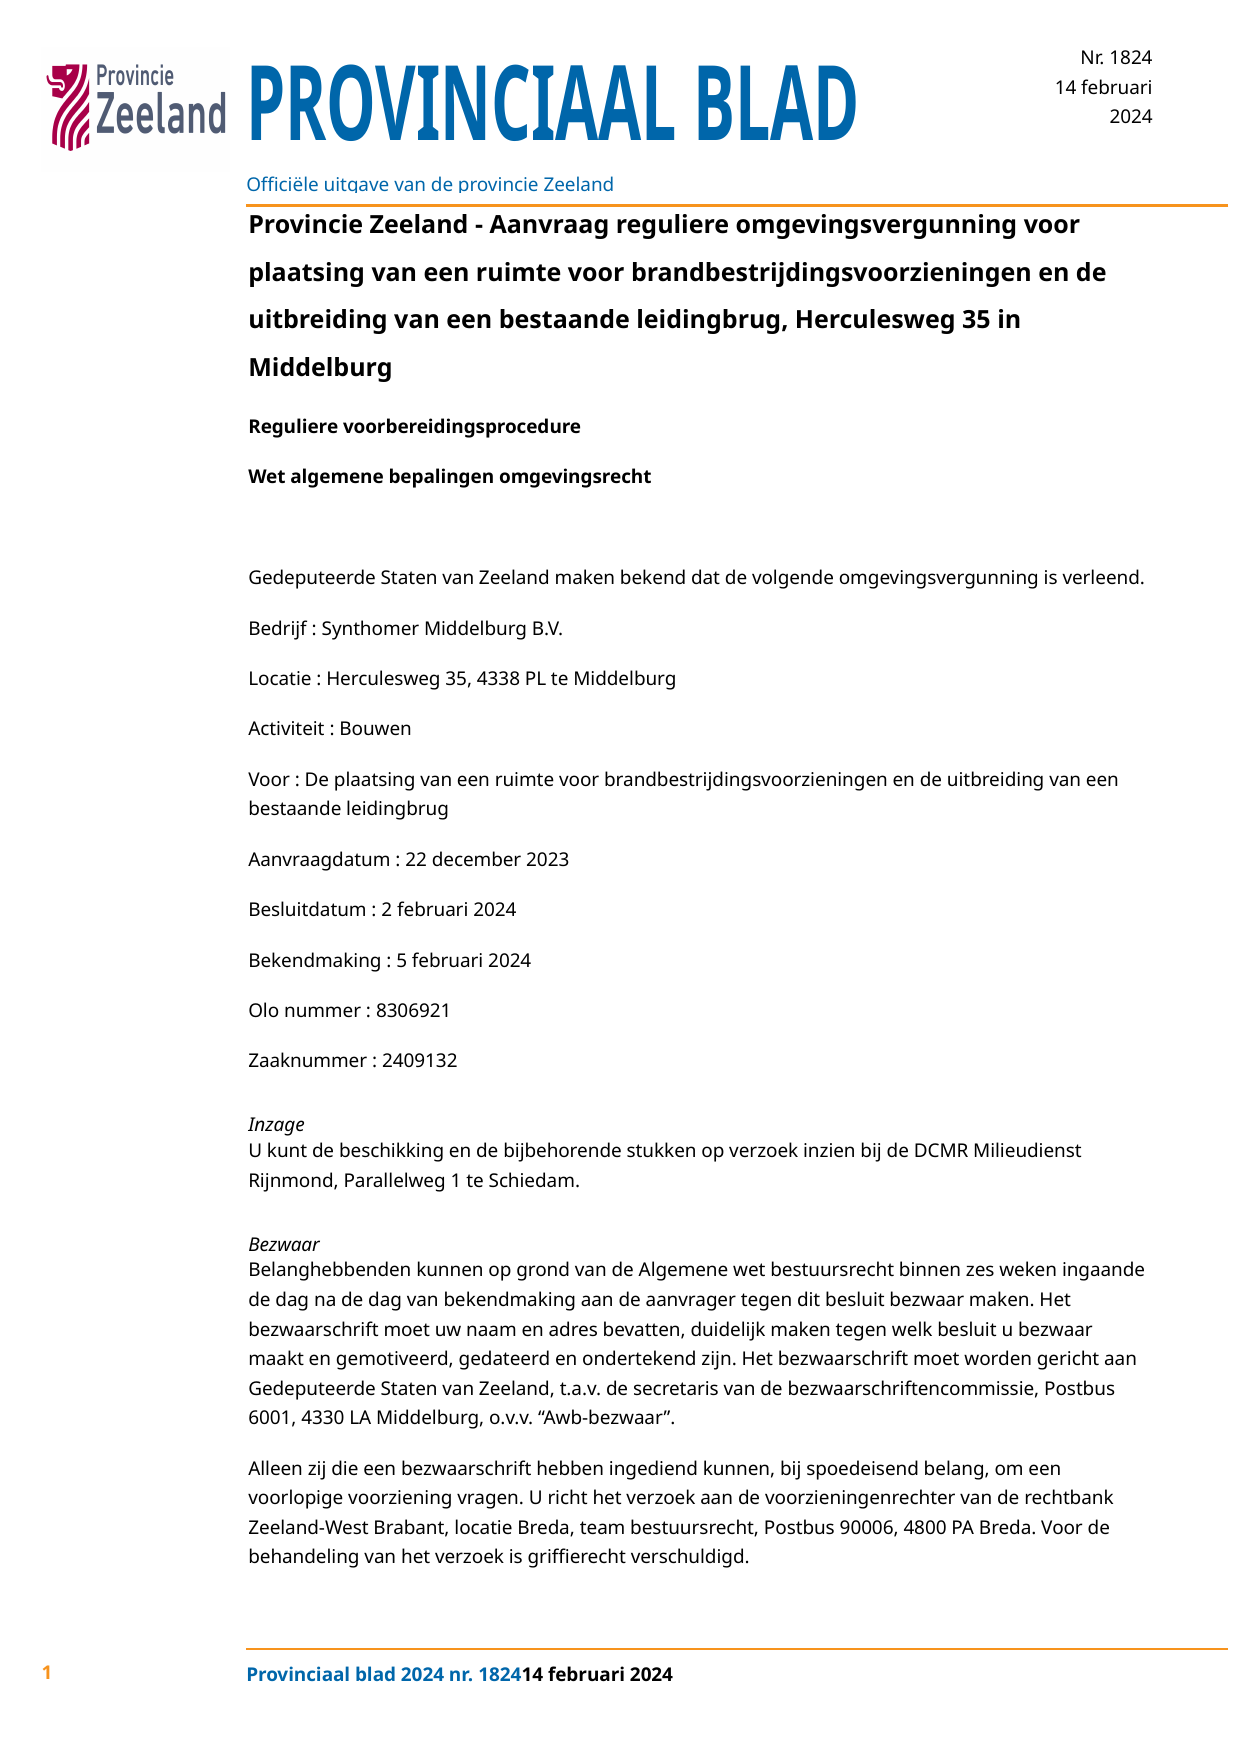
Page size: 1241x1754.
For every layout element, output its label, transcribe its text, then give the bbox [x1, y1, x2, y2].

text Bedrijf : Synthomer Middelburg B.V. [248, 615, 1152, 641]
text Belanghebbenden kunnen op grond van de Algemene wet bestuursrecht binnen zes weken ingaande de dag na de dag van bekendmaking aan de aanvrager tegen dit besluit bezwaar maken. Het bezwaarschrift moet uw naam en adres bevatten, duidelijk maken tegen welk besluit u bezwaar maakt en gemotiveerd, gedateerd en ondertekend zijn. Het bezwaarschrift moet worden gericht aan Gedeputeerde Staten van Zeeland, t.a.v. de secretaris van de bezwaarschriftencommissie, Postbus 6001, 4330 LA Middelburg, o.v.v. “Awb-bezwaar”. [248, 1257, 1152, 1430]
picture [41, 47, 231, 172]
text Provincie Zeeland - Aanvraag reguliere omgevingsvergunning voor plaatsing van een ruimte voor brandbestrijdingsvoorzieningen en de uitbreiding van een bestaande leidingbrug, Herculesweg 35 in Middelburg [248, 207, 1152, 384]
text Reguliere voorbereidingsprocedure [248, 413, 1152, 439]
text Besluitdatum : 2 februari 2024 [248, 896, 1152, 922]
text U kunt de beschikking en de bijbehorende stukken op verzoek inzien bij de DCMR Milieudienst Rijnmond, Parallelweg 1 te Schiedam. [248, 1137, 1152, 1193]
text Zaaknummer : 2409132 [248, 1048, 1152, 1073]
text Voor : De plaatsing van een ruimte voor brandbestrijdingsvoorzieningen en de uitbreiding van een bestaande leidingbrug [248, 766, 1152, 821]
text Wet algemene bepalingen omgevingsrecht [248, 463, 1152, 489]
text Activiteit : Bouwen [248, 716, 1152, 741]
text Locatie : Herculesweg 35, 4338 PL te Middelburg [248, 665, 1152, 691]
text Bezwaar [248, 1231, 1152, 1257]
text Olo nummer : 8306921 [248, 997, 1152, 1023]
text Inzage [248, 1112, 1152, 1137]
text Aanvraagdatum : 22 december 2023 [248, 846, 1152, 872]
text Gedeputeerde Staten van Zeeland maken bekend dat de volgende omgevingsvergunning is verleend. [248, 564, 1152, 590]
text Bekendmaking : 5 februari 2024 [248, 947, 1152, 973]
text Alleen zij die een bezwaarschrift hebben ingediend kunnen, bij spoedeisend belang, om een voorlopige voorziening vragen. U richt het verzoek aan de voorzieningenrechter van de rechtbank Zeeland-West Brabant, locatie Breda, team bestuursrecht, Postbus 90006, 4800 PA Breda. Voor de behandeling van het verzoek is griffierecht verschuldigd. [248, 1455, 1152, 1569]
